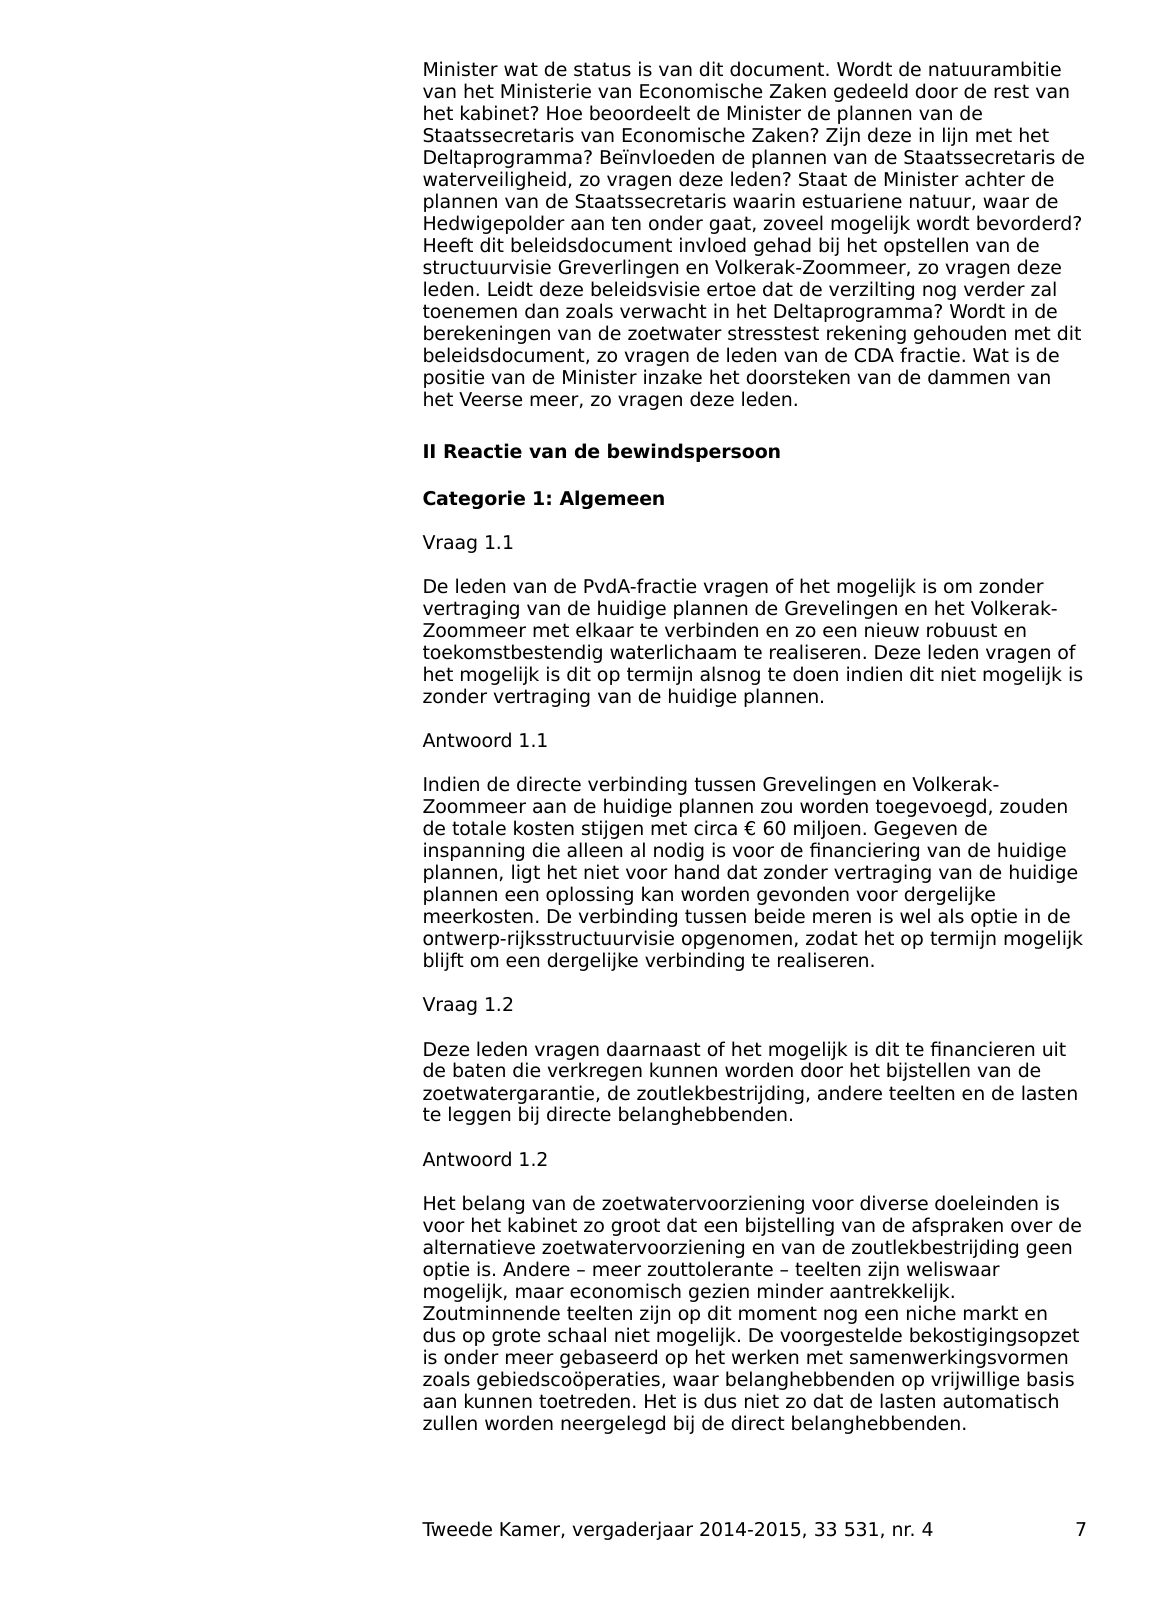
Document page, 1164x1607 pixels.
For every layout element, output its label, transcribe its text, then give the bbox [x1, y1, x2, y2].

text Het belang van de zoetwatervoorziening voor diverse doeleinden is voor het kabinet zo groot dat een bijstelling van de afspraken over de alternatieve zoetwatervoorziening en van de zoutlekbestrijding geen optie is. Andere – meer zouttolerante – teelten zijn weliswaar mogelijk, maar economisch gezien minder aantrekkelijk. Zoutminnende teelten zijn op dit moment nog een niche markt en dus op grote schaal niet mogelijk. De voorgestelde bekostigingsopzet is onder meer gebaseerd op het werken met samenwerkingsvormen zoals gebiedscoöperaties, waar belanghebbenden op vrijwillige basis aan kunnen toetreden. Het is dus niet zo dat de lasten automatisch zullen worden neergelegd bij de direct belanghebbenden. [422, 1193, 1087, 1434]
subtitle II Reactie van de bewindspersoon [422, 441, 1087, 463]
subtitle Antwoord 1.2 [422, 1148, 1087, 1171]
subtitle Antwoord 1.1 [422, 730, 1087, 752]
text De leden van de PvdA-fractie vragen of het mogelijk is om zonder vertraging van de huidige plannen de Grevelingen en het Volkerak-Zoommeer met elkaar te verbinden en zo een nieuw robuust en toekomstbestendig waterlichaam te realiseren. Deze leden vragen of het mogelijk is dit op termijn alsnog te doen indien dit niet mogelijk is zonder vertraging van de huidige plannen. [422, 576, 1087, 708]
text Indien de directe verbinding tussen Grevelingen en Volkerak-Zoommeer aan de huidige plannen zou worden toegevoegd, zouden de totale kosten stijgen met circa € 60 miljoen. Gegeven de inspanning die alleen al nodig is voor de financiering van de huidige plannen, ligt het niet voor hand dat zonder vertraging van de huidige plannen een oplossing kan worden gevonden voor dergelijke meerkosten. De verbinding tussen beide meren is wel als optie in de ontwerp-rijksstructuurvisie opgenomen, zodat het op termijn mogelijk blijft om een dergelijke verbinding te realiseren. [422, 774, 1087, 972]
subtitle Vraag 1.1 [422, 532, 1087, 554]
text Deze leden vragen daarnaast of het mogelijk is dit te financieren uit de baten die verkregen kunnen worden door het bijstellen van de zoetwatergarantie, de zoutlekbestrijding, andere teelten en de lasten te leggen bij directe belanghebbenden. [422, 1038, 1087, 1126]
subtitle Categorie 1: Algemeen [422, 488, 1087, 510]
text Minister wat de status is van dit document. Wordt de natuurambitie van het Ministerie van Economische Zaken gedeeld door de rest van het kabinet? Hoe beoordeelt de Minister de plannen van de Staatssecretaris van Economische Zaken? Zijn deze in lijn met het Deltaprogramma? Beïnvloeden de plannen van de Staatssecretaris de waterveiligheid, zo vragen deze leden? Staat de Minister achter de plannen van de Staatssecretaris waarin estuariene natuur, waar de Hedwigepolder aan ten onder gaat, zoveel mogelijk wordt bevorderd? Heeft dit beleidsdocument invloed gehad bij het opstellen van de structuurvisie Greverlingen en Volkerak-Zoommeer, zo vragen deze leden. Leidt deze beleidsvisie ertoe dat de verzilting nog verder zal toenemen dan zoals verwacht in het Deltaprogramma? Wordt in de berekeningen van de zoetwater stresstest rekening gehouden met dit beleidsdocument, zo vragen de leden van de CDA fractie. Wat is de positie van de Minister inzake het doorsteken van de dammen van het Veerse meer, zo vragen deze leden. [422, 59, 1087, 411]
subtitle Vraag 1.2 [422, 994, 1087, 1016]
